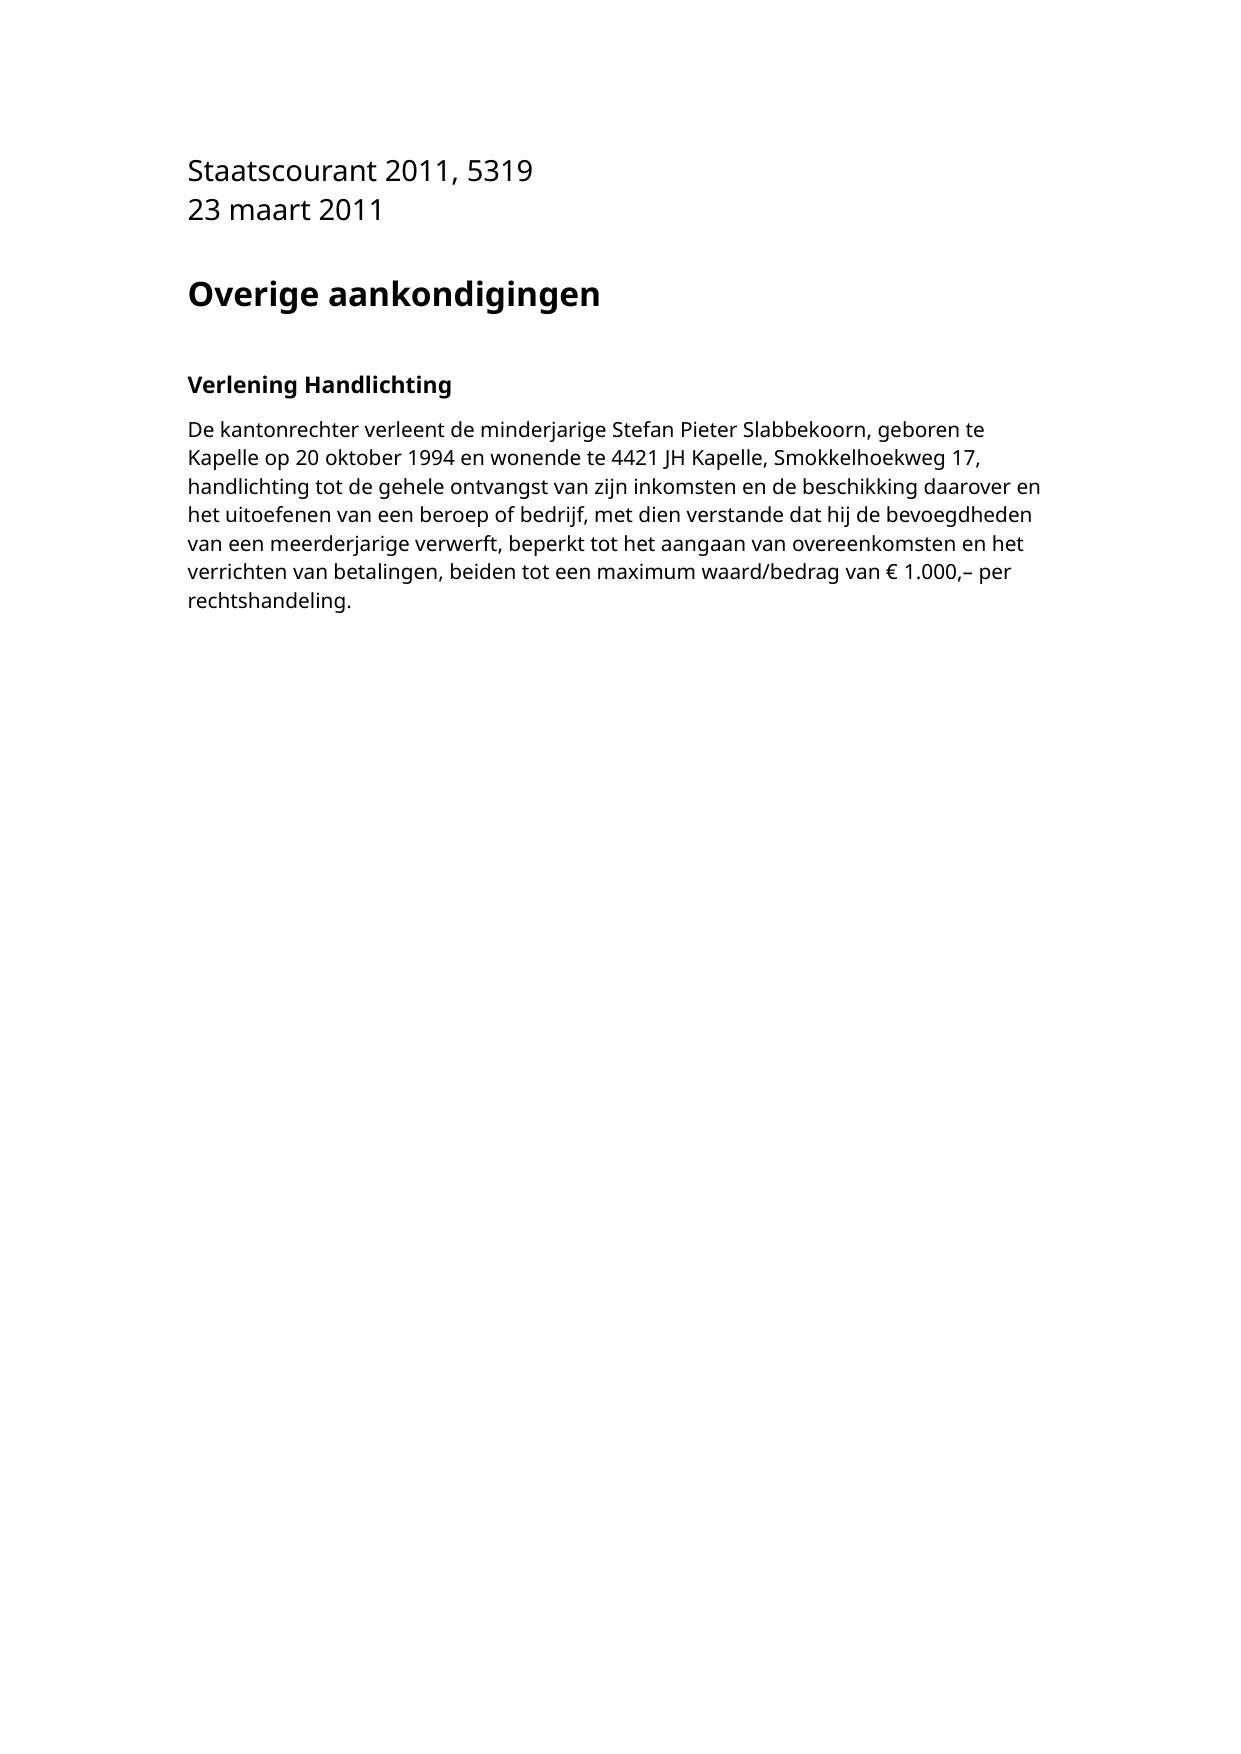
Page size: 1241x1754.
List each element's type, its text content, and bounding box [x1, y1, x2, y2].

text Staatscourant 2011, 5319 [187, 150, 1053, 190]
subtitle Verlening Handlichting [187, 369, 1053, 400]
text 23 maart 2011 [187, 190, 1053, 229]
text De kantonrechter verleent de minderjarige Stefan Pieter Slabbekoorn, geboren te Kapelle op 20 oktober 1994 en wonende te 4421 JH Kapelle, Smokkelhoekweg 17, handlichting tot de gehele ontvangst van zijn inkomsten en de beschikking daarover en het uitoefenen van een beroep of bedrijf, met dien verstande dat hij de bevoegdheden van een meerderjarige verwerft, beperkt tot het aangaan van overeenkomsten en het verrichten van betalingen, beiden tot een maximum waard/bedrag van € 1.000,– per rechtshandeling. [187, 415, 1053, 614]
subtitle Overige aankondigingen [187, 271, 1053, 316]
